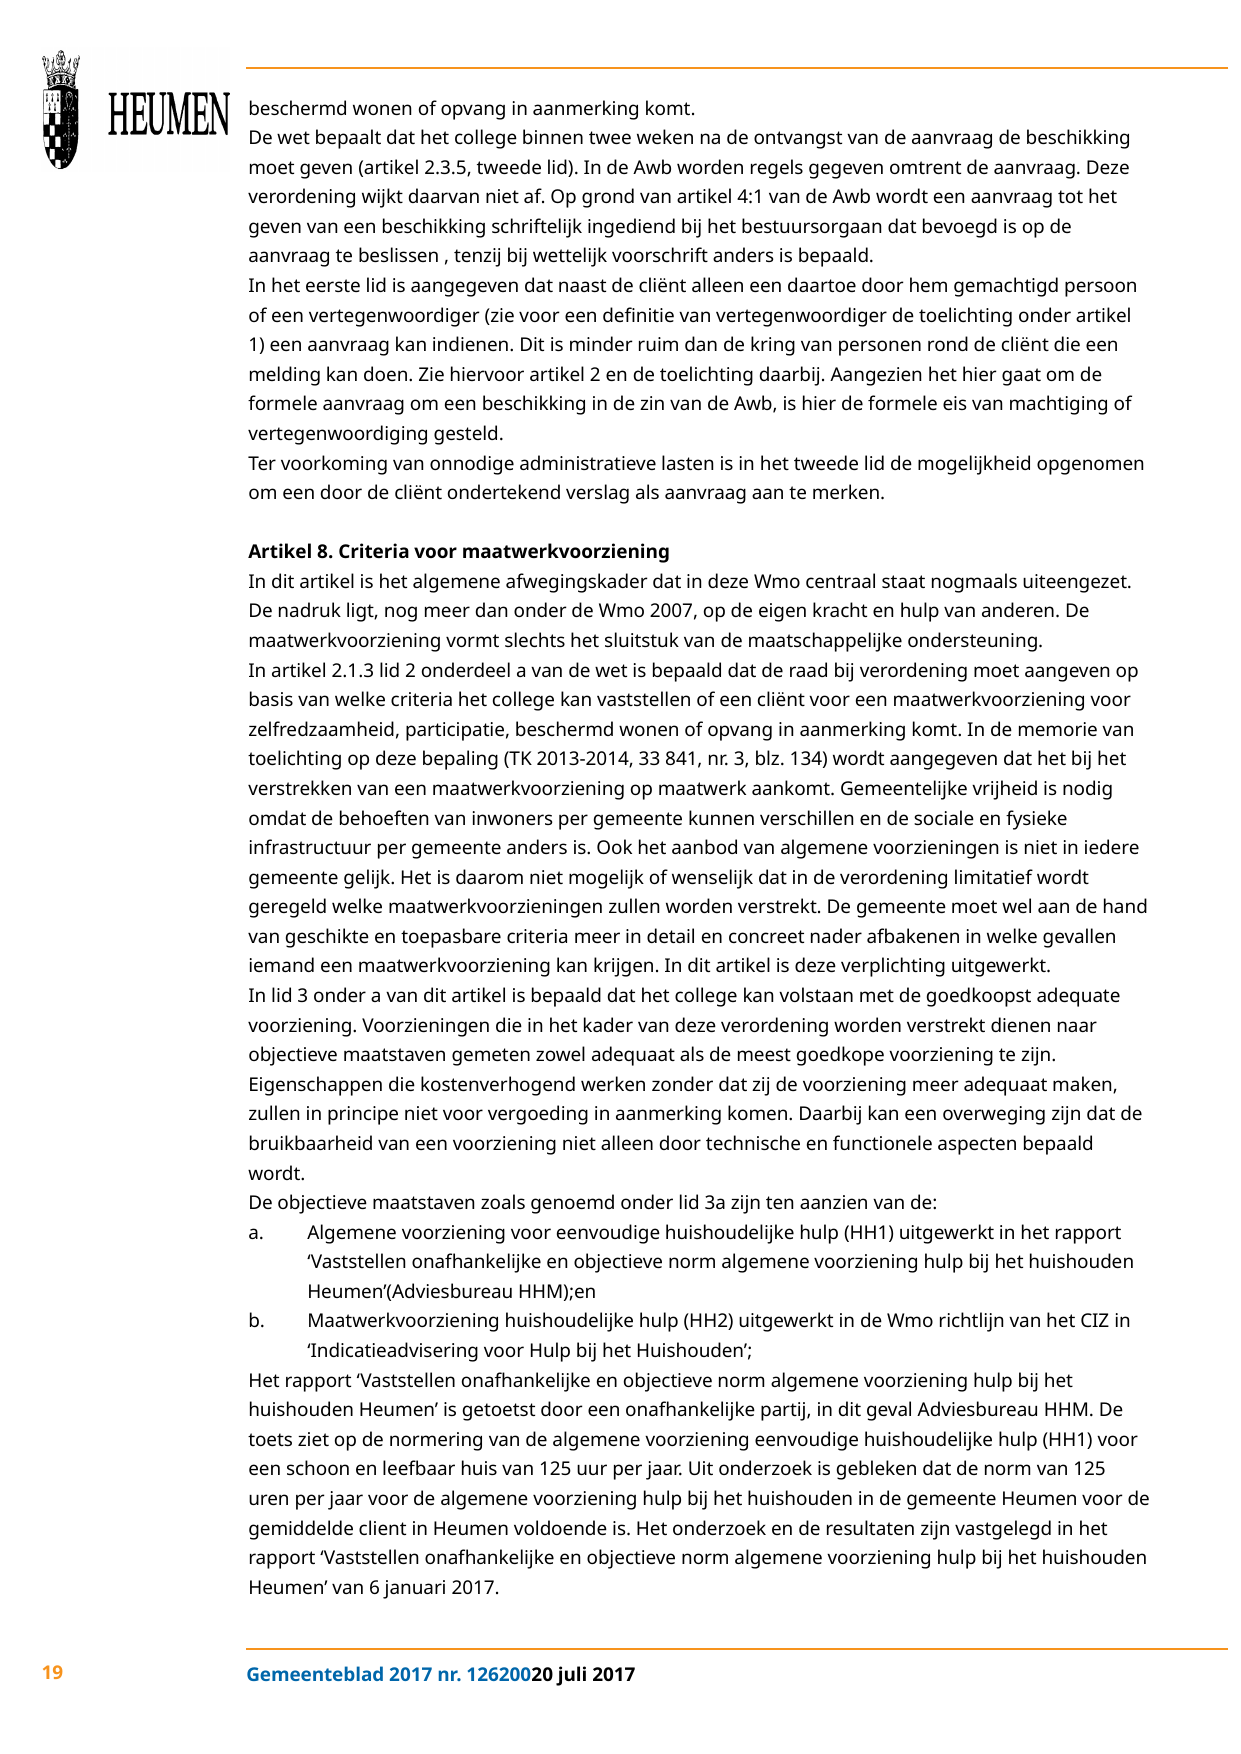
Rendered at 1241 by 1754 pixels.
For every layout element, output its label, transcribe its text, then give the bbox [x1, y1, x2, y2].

text Het rapport ‘Vaststellen onafhankelijke en objectieve norm algemene voorziening hulp bij het huishouden Heumen’ is getoetst door een onafhankelijke partij, in dit geval Adviesbureau HHM. De toets ziet op de normering van de algemene voorziening eenvoudige huishoudelijke hulp (HH1) voor een schoon en leefbaar huis van 125 uur per jaar. Uit onderzoek is gebleken dat de norm van 125 uren per jaar voor de algemene voorziening hulp bij het huishouden in de gemeente Heumen voor de gemiddelde client in Heumen voldoende is. Het onderzoek en de resultaten zijn vastgelegd in het rapport ‘Vaststellen onafhankelijke en objectieve norm algemene voorziening hulp bij het huishouden Heumen’ van 6 januari 2017. [248, 1367, 1152, 1600]
text Ter voorkoming van onnodige administratieve lasten is in het tweede lid de mogelijkheid opgenomen om een door de cliënt ondertekend verslag als aanvraag aan te merken. [248, 450, 1152, 505]
text In dit artikel is het algemene afwegingskader dat in deze Wmo centraal staat nogmaals uiteengezet. De nadruk ligt, nog meer dan onder de Wmo 2007, op de eigen kracht en hulp van anderen. De maatwerkvoorziening vormt slechts het sluitstuk van de maatschappelijke ondersteuning. [248, 568, 1152, 653]
text Artikel 8. Criteria voor maatwerkvoorziening [248, 538, 1152, 564]
list Algemene voorziening voor eenvoudige huishoudelijke hulp (HH1) uitgewerkt in het rapport ‘Vaststellen onafhankelijke en objectieve norm algemene voorziening hulp bij het huishouden Heumen’(Adviesbureau HHM);en [248, 1219, 1152, 1304]
text Eigenschappen die kostenverhogend werken zonder dat zij de voorziening meer adequaat maken, zullen in principe niet voor vergoeding in aanmerking komen. Daarbij kan een overweging zijn dat de bruikbaarheid van een voorziening niet alleen door technische en functionele aspecten bepaald wordt. [248, 1071, 1152, 1186]
text De wet bepaalt dat het college binnen twee weken na de ontvangst van de aanvraag de beschikking moet geven (artikel 2.3.5, tweede lid). In de Awb worden regels gegeven omtrent de aanvraag. Deze verordening wijkt daarvan niet af. Op grond van artikel 4:1 van de Awb wordt een aanvraag tot het geven van een beschikking schriftelijk ingediend bij het bestuursorgaan dat bevoegd is op de aanvraag te beslissen , tenzij bij wettelijk voorschrift anders is bepaald. [248, 124, 1152, 268]
text beschermd wonen of opvang in aanmerking komt. [248, 95, 1152, 121]
text In lid 3 onder a van dit artikel is bepaald dat het college kan volstaan met de goedkoopst adequate voorziening. Voorzieningen die in het kader van deze verordening worden verstrekt dienen naar objectieve maatstaven gemeten zowel adequaat als de meest goedkope voorziening te zijn. [248, 982, 1152, 1067]
text In artikel 2.1.3 lid 2 onderdeel a van de wet is bepaald dat de raad bij verordening moet aangeven op basis van welke criteria het college kan vaststellen of een cliënt voor een maatwerkvoorziening voor zelfredzaamheid, participatie, beschermd wonen of opvang in aanmerking komt. In de memorie van toelichting op deze bepaling (TK 2013-2014, 33 841, nr. 3, blz. 134) wordt aangegeven dat het bij het verstrekken van een maatwerkvoorziening op maatwerk aankomt. Gemeentelijke vrijheid is nodig omdat de behoeften van inwoners per gemeente kunnen verschillen en de sociale en fysieke infrastructuur per gemeente anders is. Ook het aanbod van algemene voorzieningen is niet in iedere gemeente gelijk. Het is daarom niet mogelijk of wenselijk dat in de verordening limitatief wordt geregeld welke maatwerkvoorzieningen zullen worden verstrekt. De gemeente moet wel aan de hand van geschikte en toepasbare criteria meer in detail en concreet nader afbakenen in welke gevallen iemand een maatwerkvoorziening kan krijgen. In dit artikel is deze verplichting uitgewerkt. [248, 657, 1152, 978]
list Maatwerkvoorziening huishoudelijke hulp (HH2) uitgewerkt in de Wmo richtlijn van het CIZ in ‘Indicatieadvisering voor Hulp bij het Huishouden’; [248, 1308, 1152, 1363]
picture [41, 47, 231, 172]
text In het eerste lid is aangegeven dat naast de cliënt alleen een daartoe door hem gemachtigd persoon of een vertegenwoordiger (zie voor een definitie van vertegenwoordiger de toelichting onder artikel 1) een aanvraag kan indienen. Dit is minder ruim dan de kring van personen rond de cliënt die een melding kan doen. Zie hiervoor artikel 2 en de toelichting daarbij. Aangezien het hier gaat om de formele aanvraag om een beschikking in de zin van de Awb, is hier de formele eis van machtiging of vertegenwoordiging gesteld. [248, 272, 1152, 446]
text De objectieve maatstaven zoals genoemd onder lid 3a zijn ten aanzien van de: [248, 1189, 1152, 1215]
